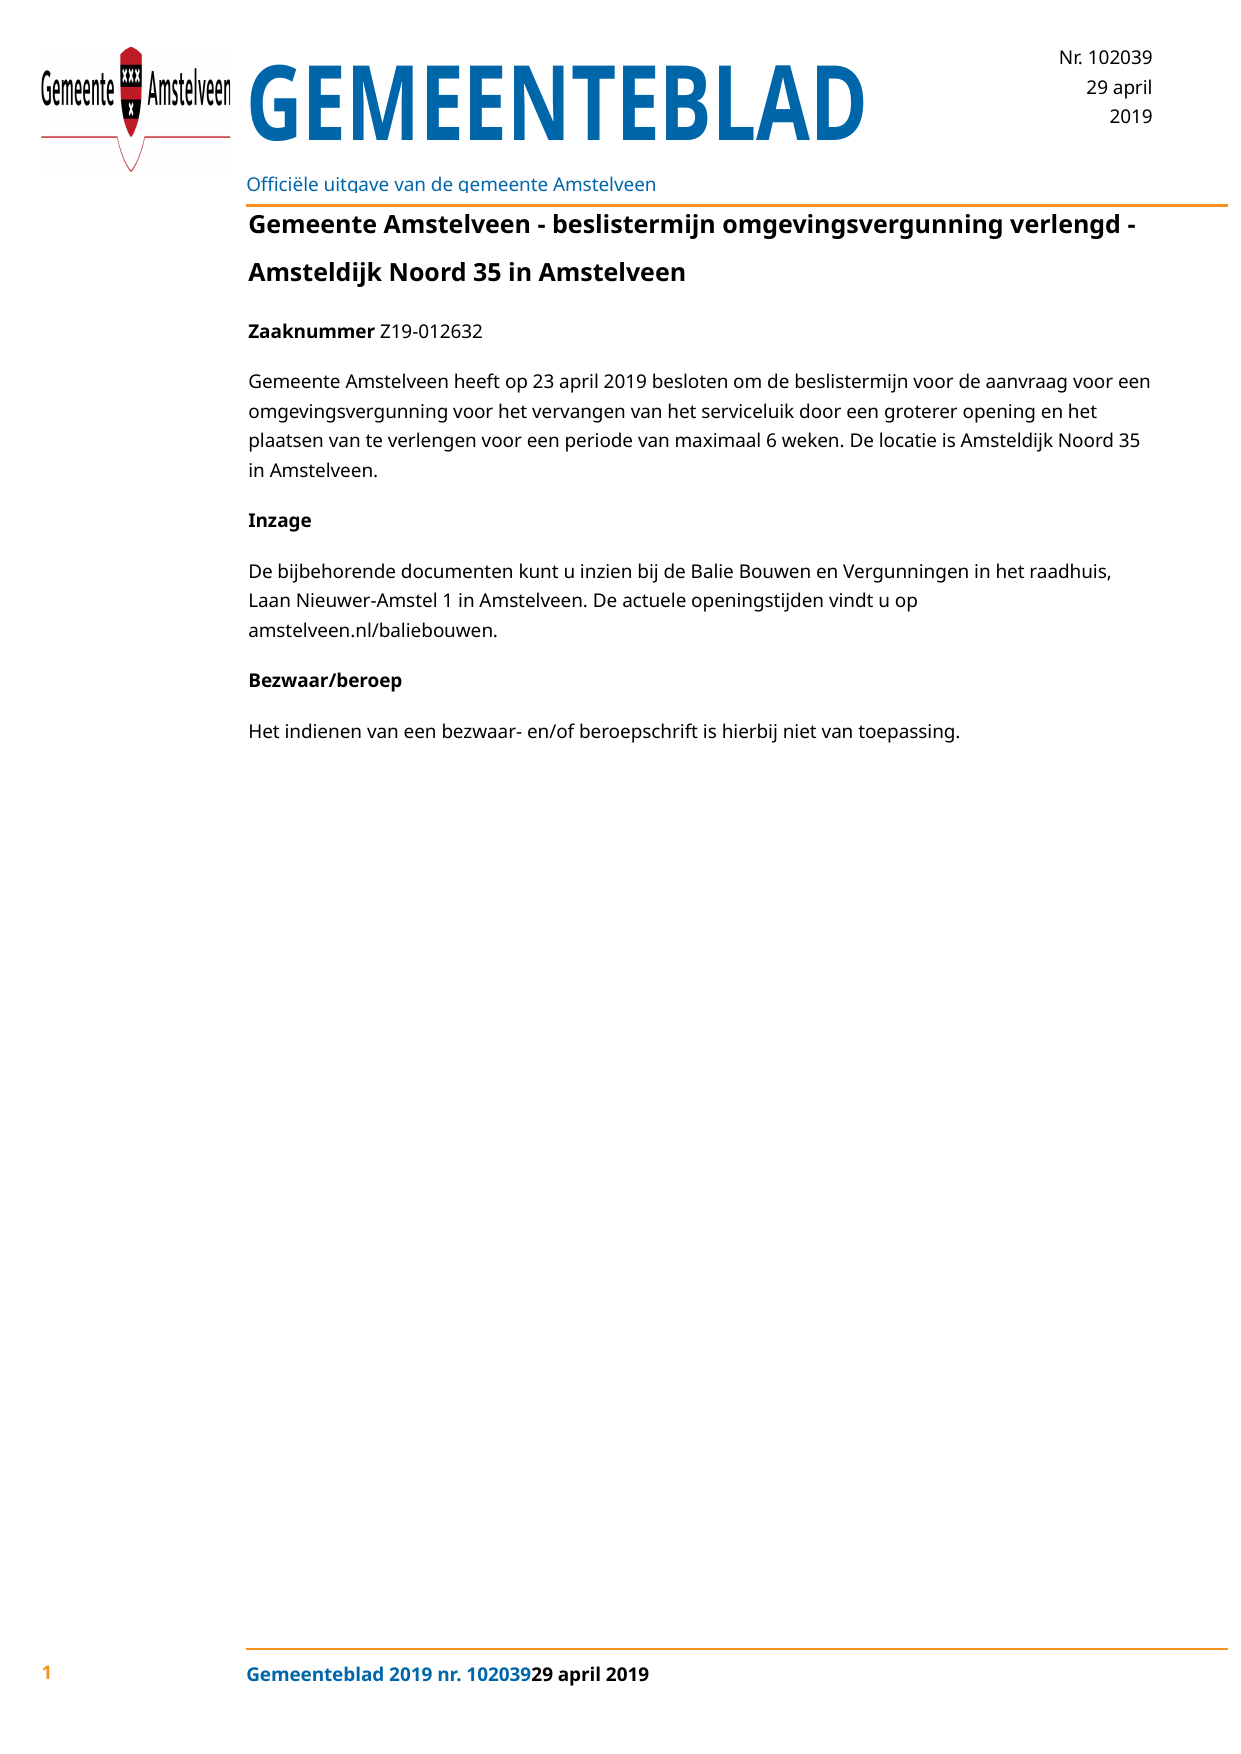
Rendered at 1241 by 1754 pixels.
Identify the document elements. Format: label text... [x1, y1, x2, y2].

text Inzage [248, 507, 1152, 533]
text Zaaknummer Z19-012632 [248, 318, 1152, 344]
text Het indienen van een bezwaar- en/of beroepschrift is hierbij niet van toepassing. [248, 718, 1152, 744]
picture [41, 47, 231, 172]
text Gemeente Amstelveen heeft op 23 april 2019 besloten om de beslistermijn voor de aanvraag voor een omgevingsvergunning voor het vervangen van het serviceluik door een groterer opening en het plaatsen van te verlengen voor een periode van maximaal 6 weken. De locatie is Amsteldijk Noord 35 in Amstelveen. [248, 368, 1152, 483]
text De bijbehorende documenten kunt u inzien bij de Balie Bouwen en Vergunningen in het raadhuis, Laan Nieuwer-Amstel 1 in Amstelveen. De actuele openingstijden vindt u op amstelveen.nl/baliebouwen. [248, 558, 1152, 643]
text Bezwaar/beroep [248, 667, 1152, 693]
text Gemeente Amstelveen - beslistermijn omgevingsvergunning verlengd - Amsteldijk Noord 35 in Amstelveen [248, 207, 1152, 288]
